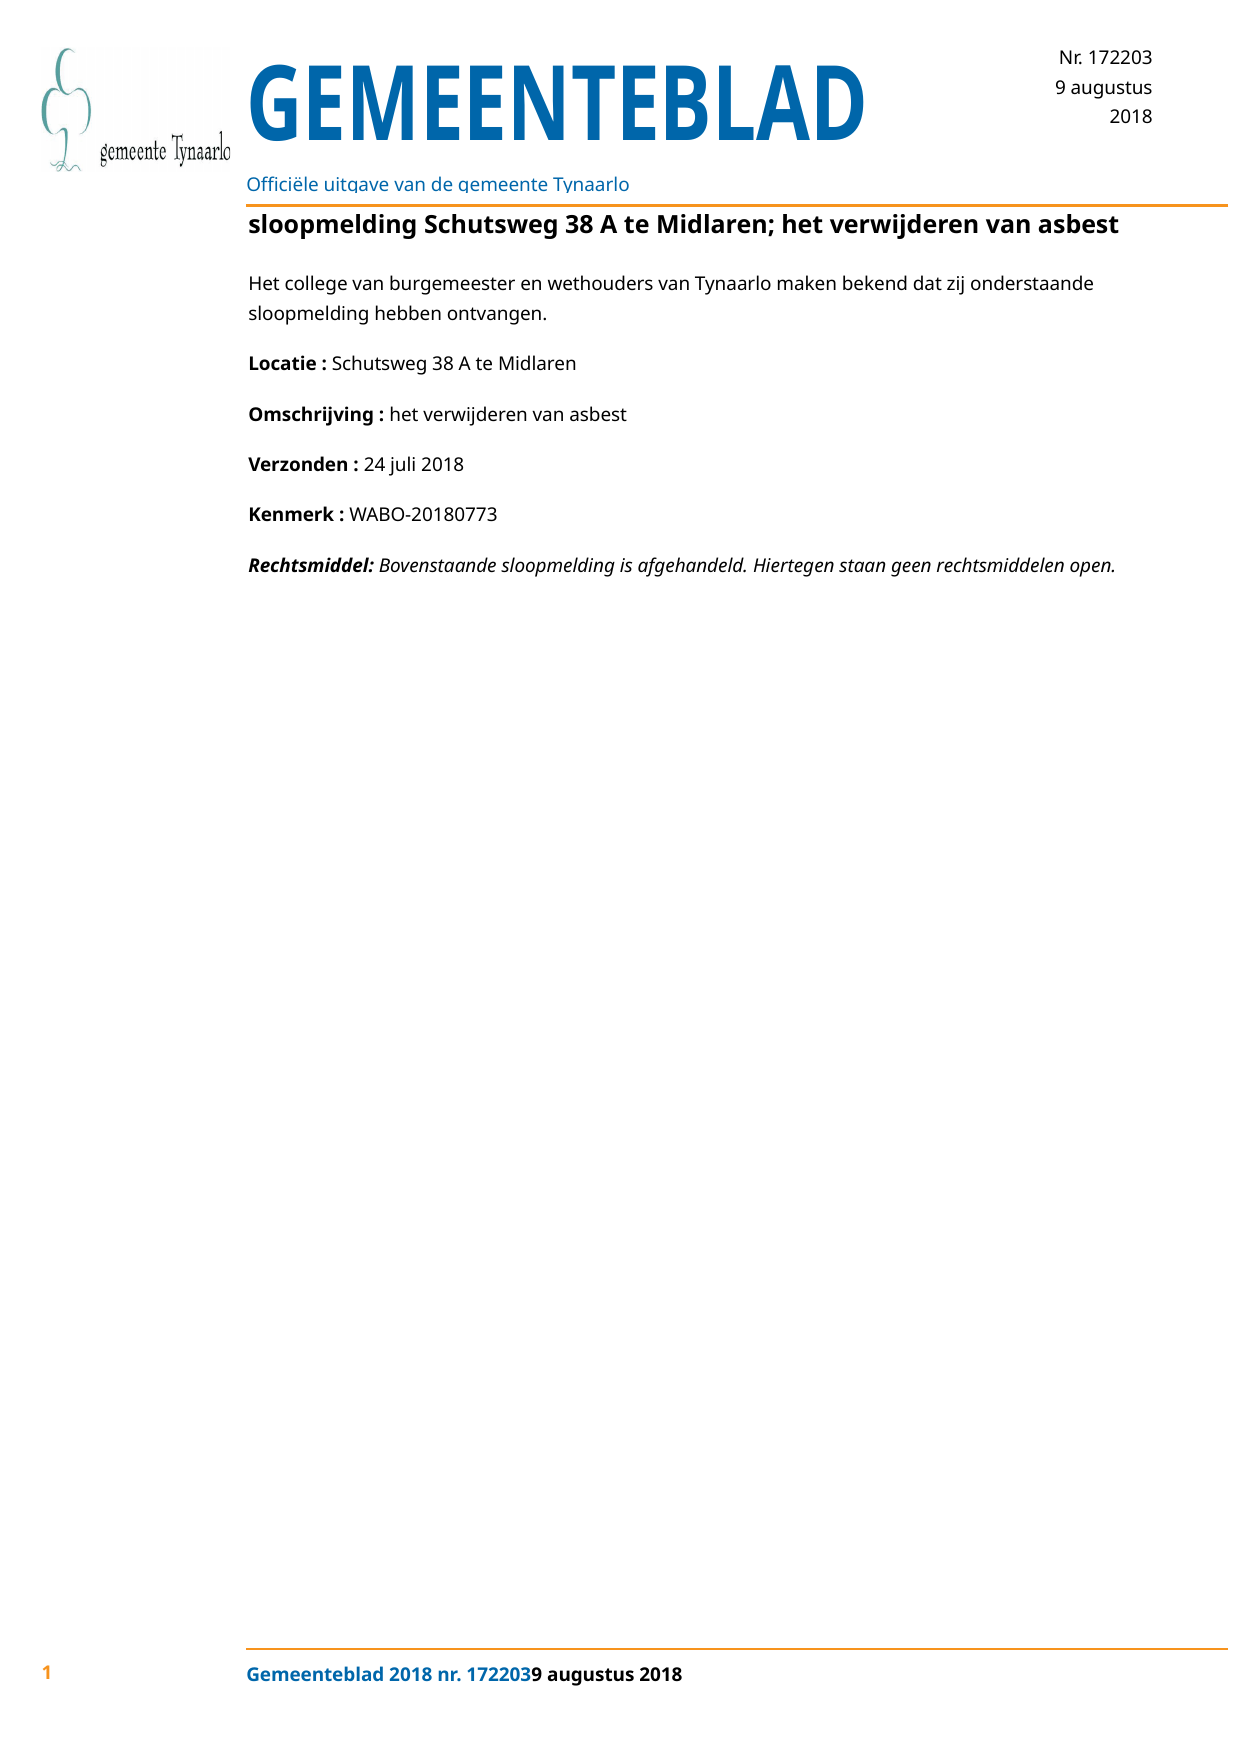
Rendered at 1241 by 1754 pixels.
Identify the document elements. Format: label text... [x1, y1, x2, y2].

text Rechtsmiddel: Bovenstaande sloopmelding is afgehandeld. Hiertegen staan geen rechtsmiddelen open. [248, 552, 1152, 578]
text Kenmerk : WABO-20180773 [248, 502, 1152, 527]
text Het college van burgemeester en wethouders van Tynaarlo maken bekend dat zij onderstaande sloopmelding hebben ontvangen. [248, 270, 1152, 326]
text Locatie : Schutsweg 38 A te Midlaren [248, 350, 1152, 376]
text sloopmelding Schutsweg 38 A te Midlaren; het verwijderen van asbest [248, 207, 1152, 241]
text Verzonden : 24 juli 2018 [248, 451, 1152, 477]
picture [41, 47, 231, 172]
text Omschrijving : het verwijderen van asbest [248, 401, 1152, 426]
